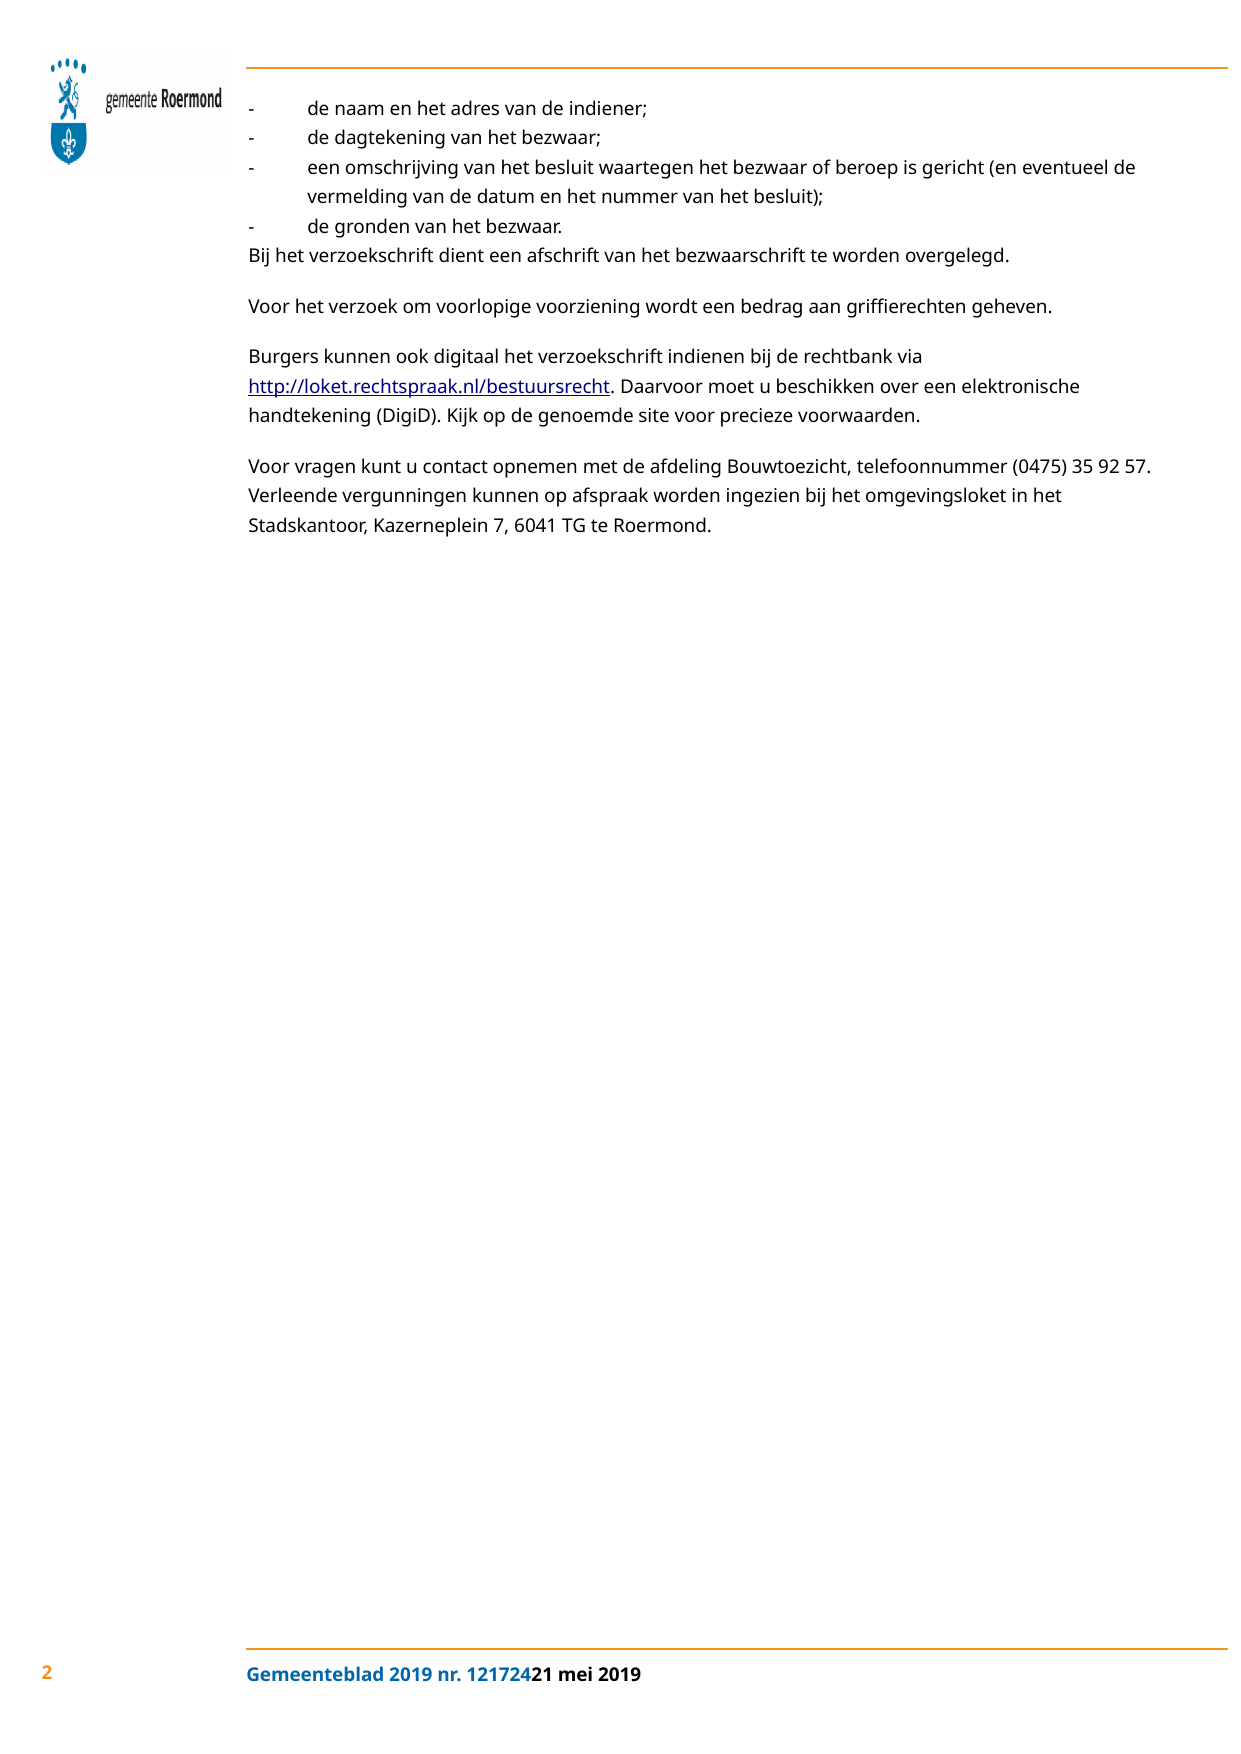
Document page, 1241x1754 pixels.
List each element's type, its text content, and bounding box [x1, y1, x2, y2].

text Voor het verzoek om voorlopige voorziening wordt een bedrag aan griffierechten geheven. [248, 293, 1152, 319]
text Burgers kunnen ook digitaal het verzoekschrift indienen bij de rechtbank via http://loket.rechtspraak.nl/bestuursrecht. Daarvoor moet u beschikken over een elektronische handtekening (DigiD). Kijk op de genoemde site voor precieze voorwaarden. [248, 343, 1152, 428]
list de dagtekening van het bezwaar; [248, 124, 1152, 150]
text Voor vragen kunt u contact opnemen met de afdeling Bouwtoezicht, telefoonnummer (0475) 35 92 57. Verleende vergunningen kunnen op afspraak worden ingezien bij het omgevingsloket in het Stadskantoor, Kazerneplein 7, 6041 TG te Roermond. [248, 453, 1152, 538]
picture [41, 47, 231, 172]
list de naam en het adres van de indiener; [248, 95, 1152, 121]
list de gronden van het bezwaar. [248, 213, 1152, 239]
text Bij het verzoekschrift dient een afschrift van het bezwaarschrift te worden overgelegd. [248, 243, 1152, 268]
list een omschrijving van het besluit waartegen het bezwaar of beroep is gericht (en eventueel de vermelding van de datum en het nummer van het besluit); [248, 154, 1152, 209]
